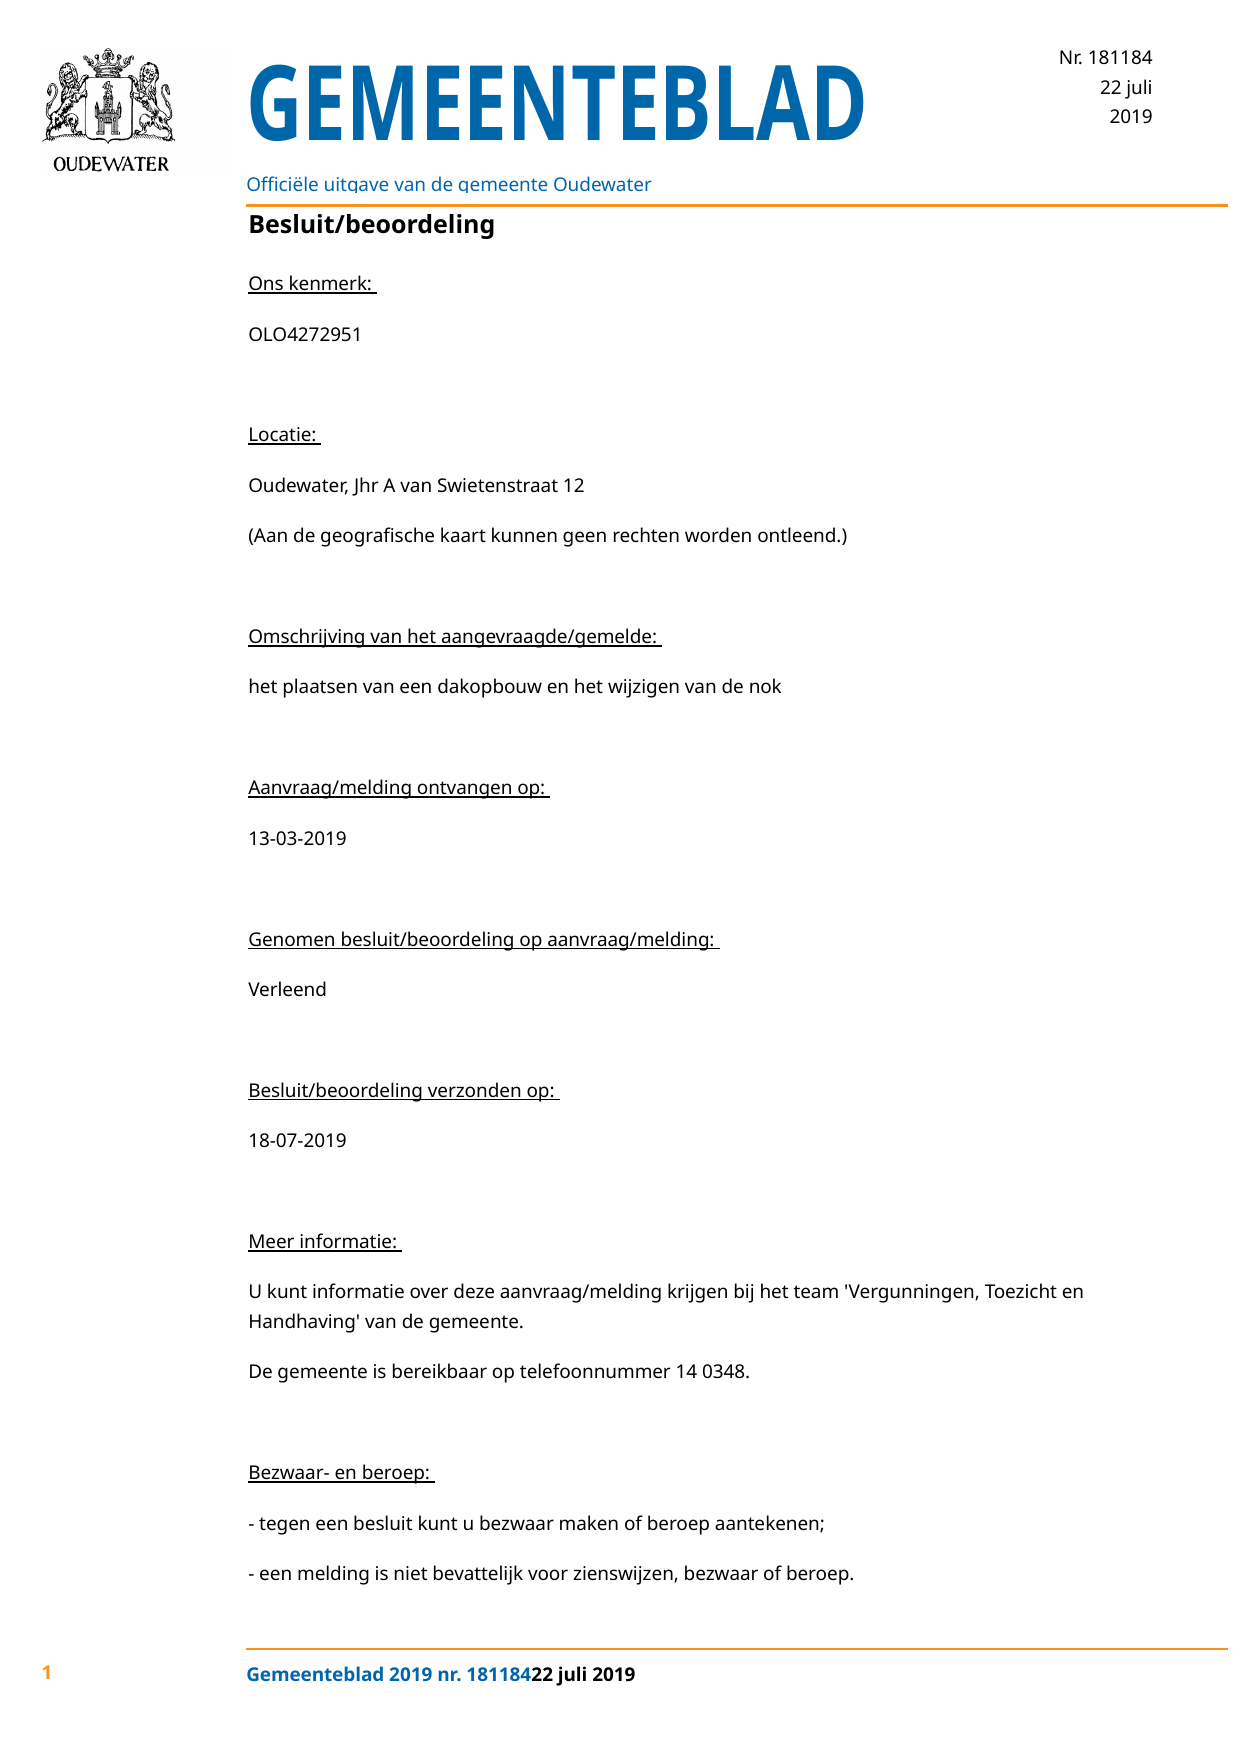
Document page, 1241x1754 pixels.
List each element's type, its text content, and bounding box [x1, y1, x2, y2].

text (Aan de geografische kaart kunnen geen rechten worden ontleend.) [248, 522, 1152, 548]
text Genomen besluit/beoordeling op aanvraag/melding: [248, 926, 1152, 951]
text Omschrijving van het aangevraagde/gemelde: [248, 623, 1152, 649]
text Oudewater, Jhr A van Swietenstraat 12 [248, 472, 1152, 498]
text Ons kenmerk: [248, 270, 1152, 296]
text OLO4272951 [248, 321, 1152, 346]
text - een melding is niet bevattelijk voor zienswijzen, bezwaar of beroep. [248, 1560, 1152, 1586]
picture [41, 47, 231, 172]
text Besluit/beoordeling [248, 207, 1152, 241]
text Besluit/beoordeling verzonden op: [248, 1077, 1152, 1103]
text het plaatsen van een dakopbouw en het wijzigen van de nok [248, 674, 1152, 699]
text U kunt informatie over deze aanvraag/melding krijgen bij het team 'Vergunningen, Toezicht en Handhaving' van de gemeente. [248, 1279, 1152, 1334]
text Aanvraag/melding ontvangen op: [248, 774, 1152, 800]
text De gemeente is bereikbaar op telefoonnummer 14 0348. [248, 1359, 1152, 1384]
text Verleend [248, 976, 1152, 1002]
text Locatie: [248, 422, 1152, 447]
text 18-07-2019 [248, 1127, 1152, 1153]
text - tegen een besluit kunt u bezwaar maken of beroep aantekenen; [248, 1510, 1152, 1536]
text 13-03-2019 [248, 825, 1152, 851]
text Meer informatie: [248, 1228, 1152, 1254]
text Bezwaar- en beroep: [248, 1459, 1152, 1485]
